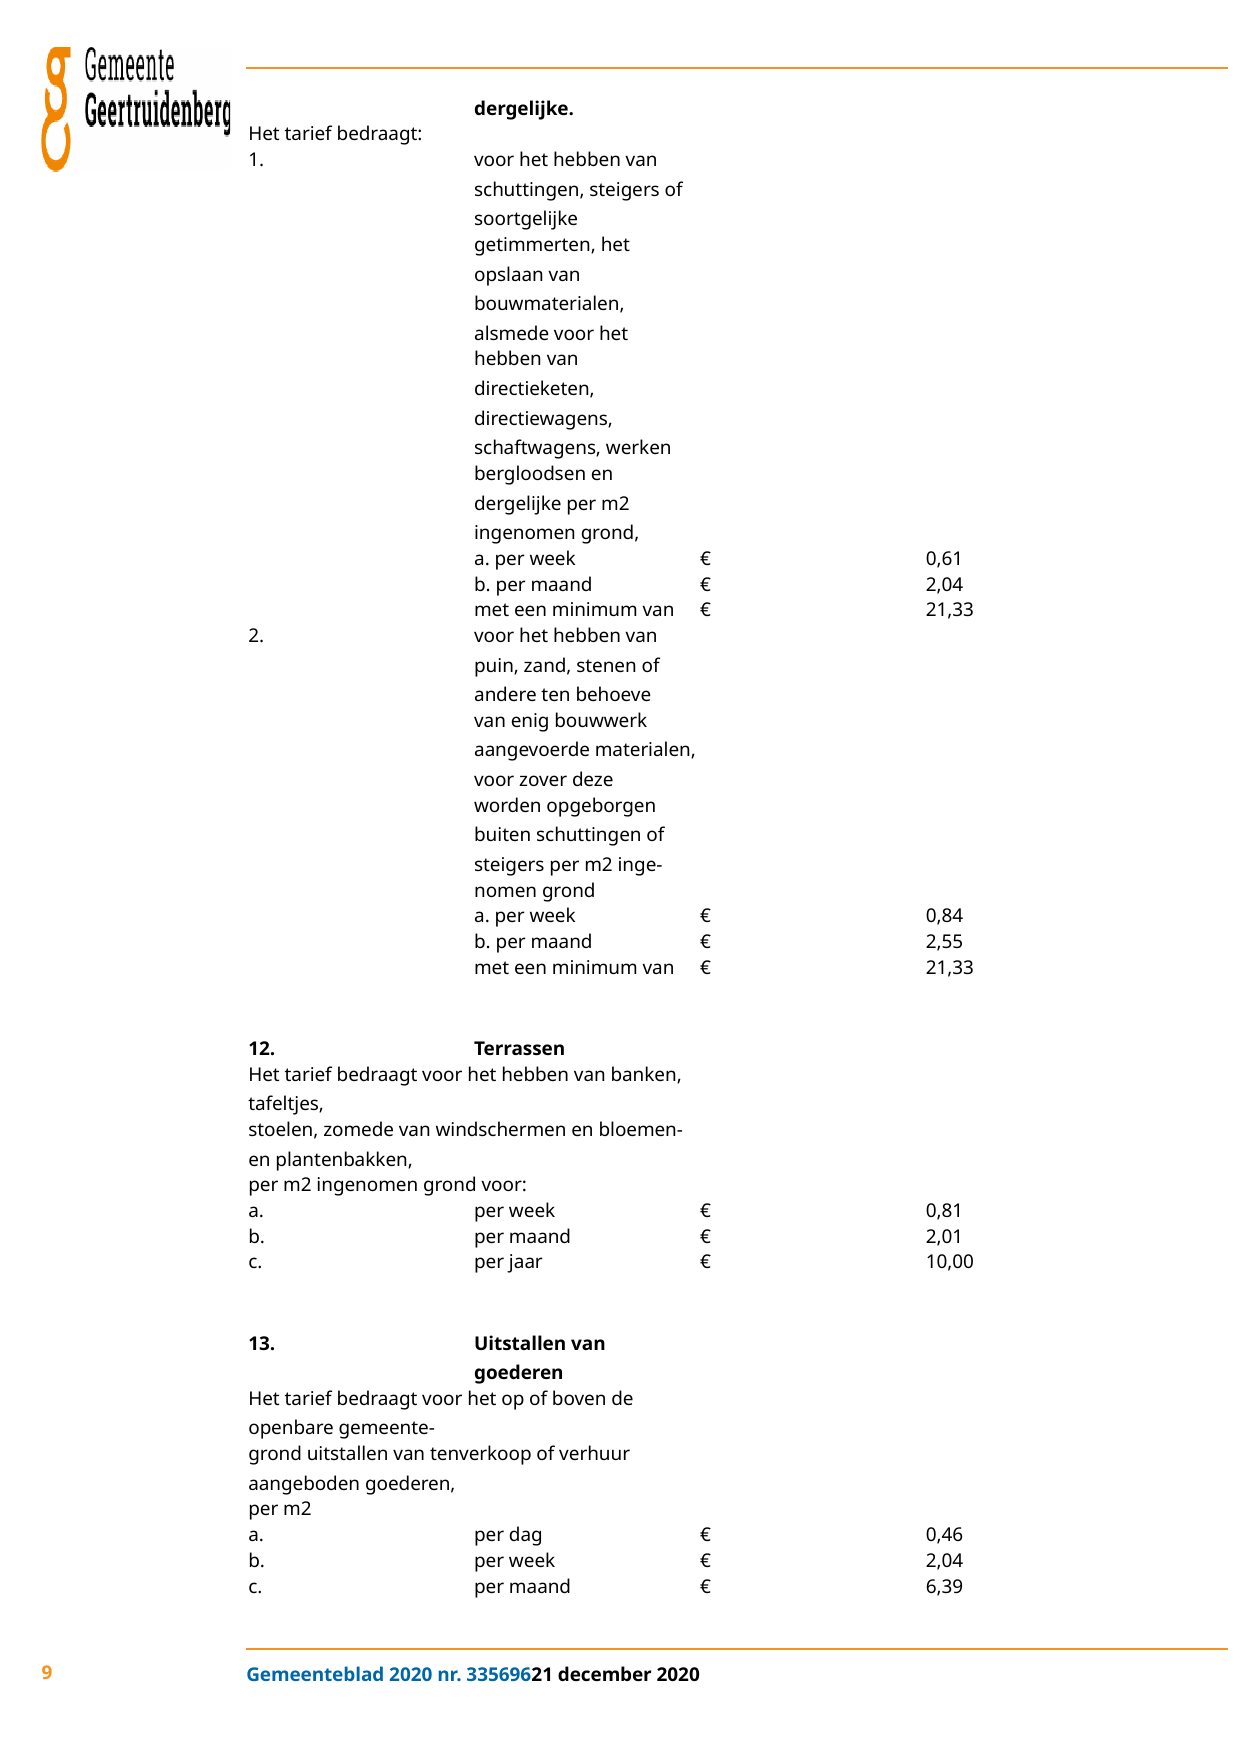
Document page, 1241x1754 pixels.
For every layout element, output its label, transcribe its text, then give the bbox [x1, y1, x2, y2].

table_cell [248, 954, 474, 1009]
table_cell per dag [474, 1521, 700, 1547]
table_cell € [700, 1223, 926, 1249]
table_cell [926, 1385, 1152, 1440]
table_cell € [700, 571, 926, 596]
table_cell stoelen, zomede van windschermen en bloemen- en plantenbakken, [248, 1116, 700, 1171]
table_cell Het tarief bedraagt voor het op of boven de openbare gemeente- [248, 1385, 700, 1440]
table_cell [700, 1009, 926, 1035]
table_cell per m2 ingenomen grond voor: [248, 1171, 700, 1197]
table_cell 1. [248, 146, 474, 231]
table_cell [474, 1009, 700, 1035]
table_cell [700, 95, 926, 121]
table_cell [248, 877, 474, 903]
table_cell [700, 231, 926, 346]
table_cell [926, 1304, 1152, 1330]
table_cell [926, 146, 1152, 231]
table_cell 2. [248, 622, 474, 707]
table_cell a. per week [474, 903, 700, 928]
table_cell a. per week [474, 545, 700, 571]
table_cell [700, 1496, 926, 1521]
picture [41, 47, 231, 172]
table_cell € [700, 1573, 926, 1598]
table_cell [926, 1009, 1152, 1035]
table_cell [926, 95, 1152, 121]
table_cell [248, 1009, 474, 1035]
table_cell [926, 1496, 1152, 1521]
table_cell [926, 707, 1152, 792]
table_cell 2,04 [926, 571, 1152, 596]
table_cell [248, 903, 474, 928]
table_cell [700, 146, 926, 231]
table_cell [700, 792, 926, 877]
table_cell [700, 1330, 926, 1385]
table_cell € [700, 1197, 926, 1223]
table_cell [248, 928, 474, 954]
table_cell [700, 1061, 926, 1116]
table_cell 6,39 [926, 1573, 1152, 1598]
table_cell 0,46 [926, 1521, 1152, 1547]
table_cell [700, 1116, 926, 1171]
table_cell 12. [248, 1035, 474, 1061]
table_cell a. [248, 1521, 474, 1547]
table_cell 21,33 [926, 954, 1152, 1009]
table_cell [926, 460, 1152, 545]
table_cell c. [248, 1573, 474, 1598]
table_cell [248, 792, 474, 877]
table_cell 2,55 [926, 928, 1152, 954]
table_cell grond uitstallen van tenverkoop of verhuur aangeboden goederen, [248, 1440, 700, 1496]
table_cell [926, 1330, 1152, 1385]
table_cell Uitstallen van goederen [474, 1330, 700, 1385]
table_cell 0,81 [926, 1197, 1152, 1223]
table_cell b. [248, 1547, 474, 1573]
table_cell [700, 707, 926, 792]
table_cell [700, 622, 926, 707]
table_cell [700, 1440, 926, 1496]
table_cell voor het hebben van schuttingen, steigers of soortgelijke [474, 146, 700, 231]
table_cell voor het hebben van puin, zand, stenen of andere ten behoeve [474, 622, 700, 707]
table_cell [248, 231, 474, 346]
table_cell per week [474, 1547, 700, 1573]
table_cell c. [248, 1249, 474, 1304]
table_cell [248, 596, 474, 622]
table_cell a. [248, 1197, 474, 1223]
table_cell [926, 622, 1152, 707]
table_cell met een minimum van [474, 954, 700, 1009]
table_cell Terrassen [474, 1035, 700, 1061]
table_cell [248, 707, 474, 792]
table_cell getimmerten, het opslaan van bouwmaterialen, alsmede voor het [474, 231, 700, 346]
table_cell bergloodsen en dergelijke per m2 ingenomen grond, [474, 460, 700, 545]
table_cell € [700, 1547, 926, 1573]
table_cell [700, 1035, 926, 1061]
table_cell [248, 95, 474, 121]
table_cell [700, 121, 926, 146]
table_cell € [700, 545, 926, 571]
table_cell € [700, 1521, 926, 1547]
table_cell [700, 1171, 926, 1197]
table_cell dergelijke. [474, 95, 700, 121]
table_cell 13. [248, 1330, 474, 1385]
table_cell [926, 346, 1152, 460]
table_cell [700, 1304, 926, 1330]
table_cell 2,04 [926, 1547, 1152, 1573]
table_cell per maand [474, 1223, 700, 1249]
table_cell met een minimum van [474, 596, 700, 622]
table_cell per jaar [474, 1249, 700, 1304]
table_cell nomen grond [474, 877, 700, 903]
table_cell hebben van directieketen, directiewagens, schaftwagens, werken [474, 346, 700, 460]
table_cell 0,84 [926, 903, 1152, 928]
table_cell [926, 1171, 1152, 1197]
table_cell b. per maand [474, 928, 700, 954]
table_cell [248, 571, 474, 596]
table_cell 2,01 [926, 1223, 1152, 1249]
table_cell Het tarief bedraagt: [248, 121, 700, 146]
table_cell [248, 346, 474, 460]
table_cell per week [474, 1197, 700, 1223]
table_cell [926, 877, 1152, 903]
table_cell [248, 460, 474, 545]
table_cell [926, 1061, 1152, 1116]
table_cell 10,00 [926, 1249, 1152, 1304]
table_cell [248, 1304, 474, 1330]
table_cell [926, 1440, 1152, 1496]
table_cell worden opgeborgen buiten schuttingen of steigers per m2 inge- [474, 792, 700, 877]
table_cell € [700, 928, 926, 954]
table_cell € [700, 954, 926, 1009]
table_cell € [700, 596, 926, 622]
table_cell [926, 231, 1152, 346]
table_cell [926, 121, 1152, 146]
table_cell [926, 792, 1152, 877]
table_cell [474, 1304, 700, 1330]
table_cell [926, 1035, 1152, 1061]
table_cell [700, 877, 926, 903]
table_cell van enig bouwwerk aangevoerde materialen, voor zover deze [474, 707, 700, 792]
table_cell 0,61 [926, 545, 1152, 571]
table_cell per m2 [248, 1496, 700, 1521]
table_cell [700, 346, 926, 460]
table_cell 21,33 [926, 596, 1152, 622]
table_cell b. per maand [474, 571, 700, 596]
table_cell [700, 460, 926, 545]
table_cell [926, 1116, 1152, 1171]
table_cell per maand [474, 1573, 700, 1598]
table_cell [700, 1385, 926, 1440]
table_cell [248, 545, 474, 571]
table_cell € [700, 1249, 926, 1304]
table_cell Het tarief bedraagt voor het hebben van banken, tafeltjes, [248, 1061, 700, 1116]
table_cell € [700, 903, 926, 928]
table_cell b. [248, 1223, 474, 1249]
